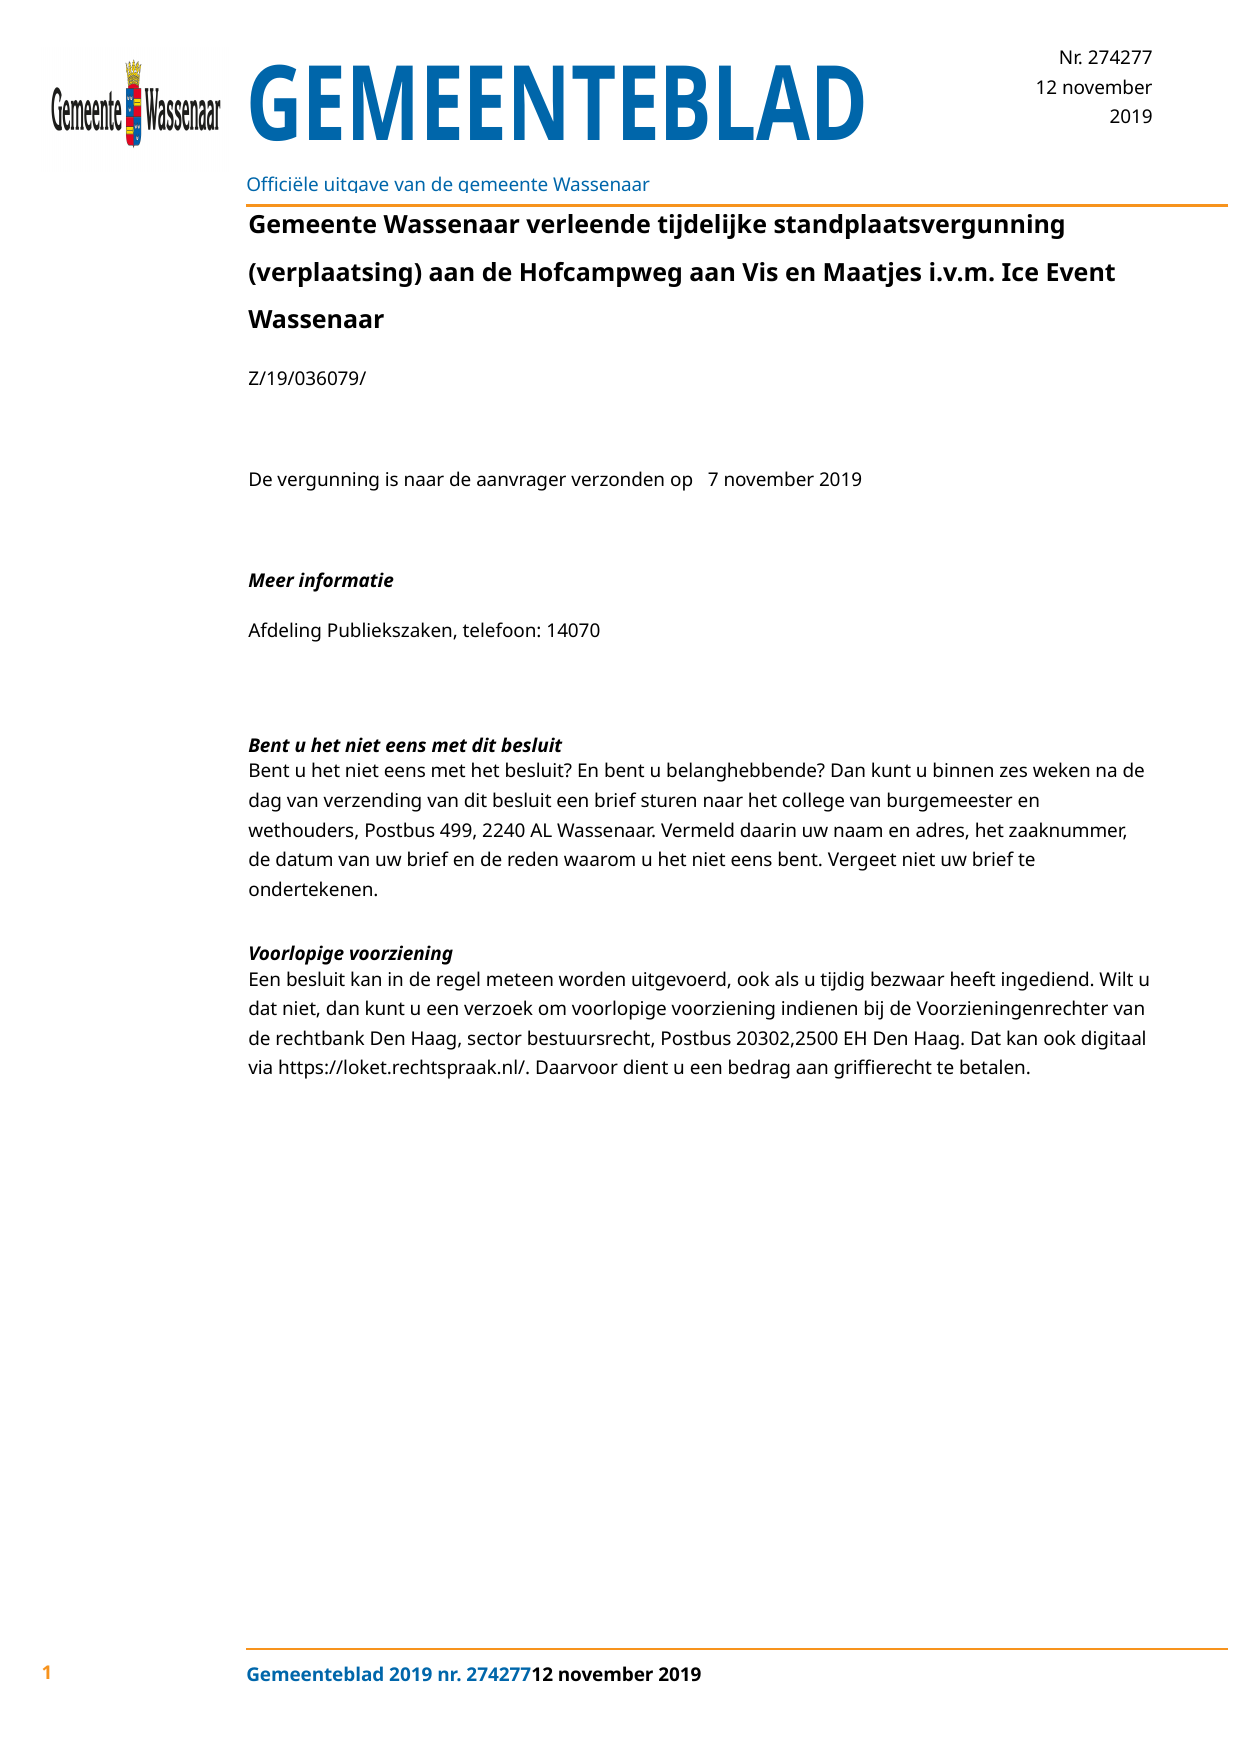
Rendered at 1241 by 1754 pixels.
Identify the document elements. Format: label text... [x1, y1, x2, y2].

text Meer informatie [248, 567, 1152, 593]
text Bent u het niet eens met dit besluit [248, 732, 1152, 758]
text De vergunning is naar de aanvrager verzonden op 7 november 2019 [248, 466, 1152, 492]
picture [41, 47, 231, 172]
text Z/19/036079/ [248, 366, 1152, 391]
text Voorlopige voorziening [248, 940, 1152, 966]
text Bent u het niet eens met het besluit? En bent u belanghebbende? Dan kunt u binnen zes weken na de dag van verzending van dit besluit een brief sturen naar het college van burgemeester en wethouders, Postbus 499, 2240 AL Wassenaar. Vermeld daarin uw naam en adres, het zaaknummer, de datum van uw brief en de reden waarom u het niet eens bent. Vergeet niet uw brief te ondertekenen. [248, 758, 1152, 902]
text Een besluit kan in de regel meteen worden uitgevoerd, ook als u tijdig bezwaar heeft ingediend. Wilt u dat niet, dan kunt u een verzoek om voorlopige voorziening indienen bij de Voorzieningenrechter van de rechtbank Den Haag, sector bestuursrecht, Postbus 20302,2500 EH Den Haag. Dat kan ook digitaal via https://loket.rechtspraak.nl/. Daarvoor dient u een bedrag aan griffierecht te betalen. [248, 966, 1152, 1080]
text Afdeling Publiekszaken, telefoon: 14070 [248, 618, 1152, 643]
text Gemeente Wassenaar verleende tijdelijke standplaatsvergunning (verplaatsing) aan de Hofcampweg aan Vis en Maatjes i.v.m. Ice Event Wassenaar [248, 207, 1152, 336]
